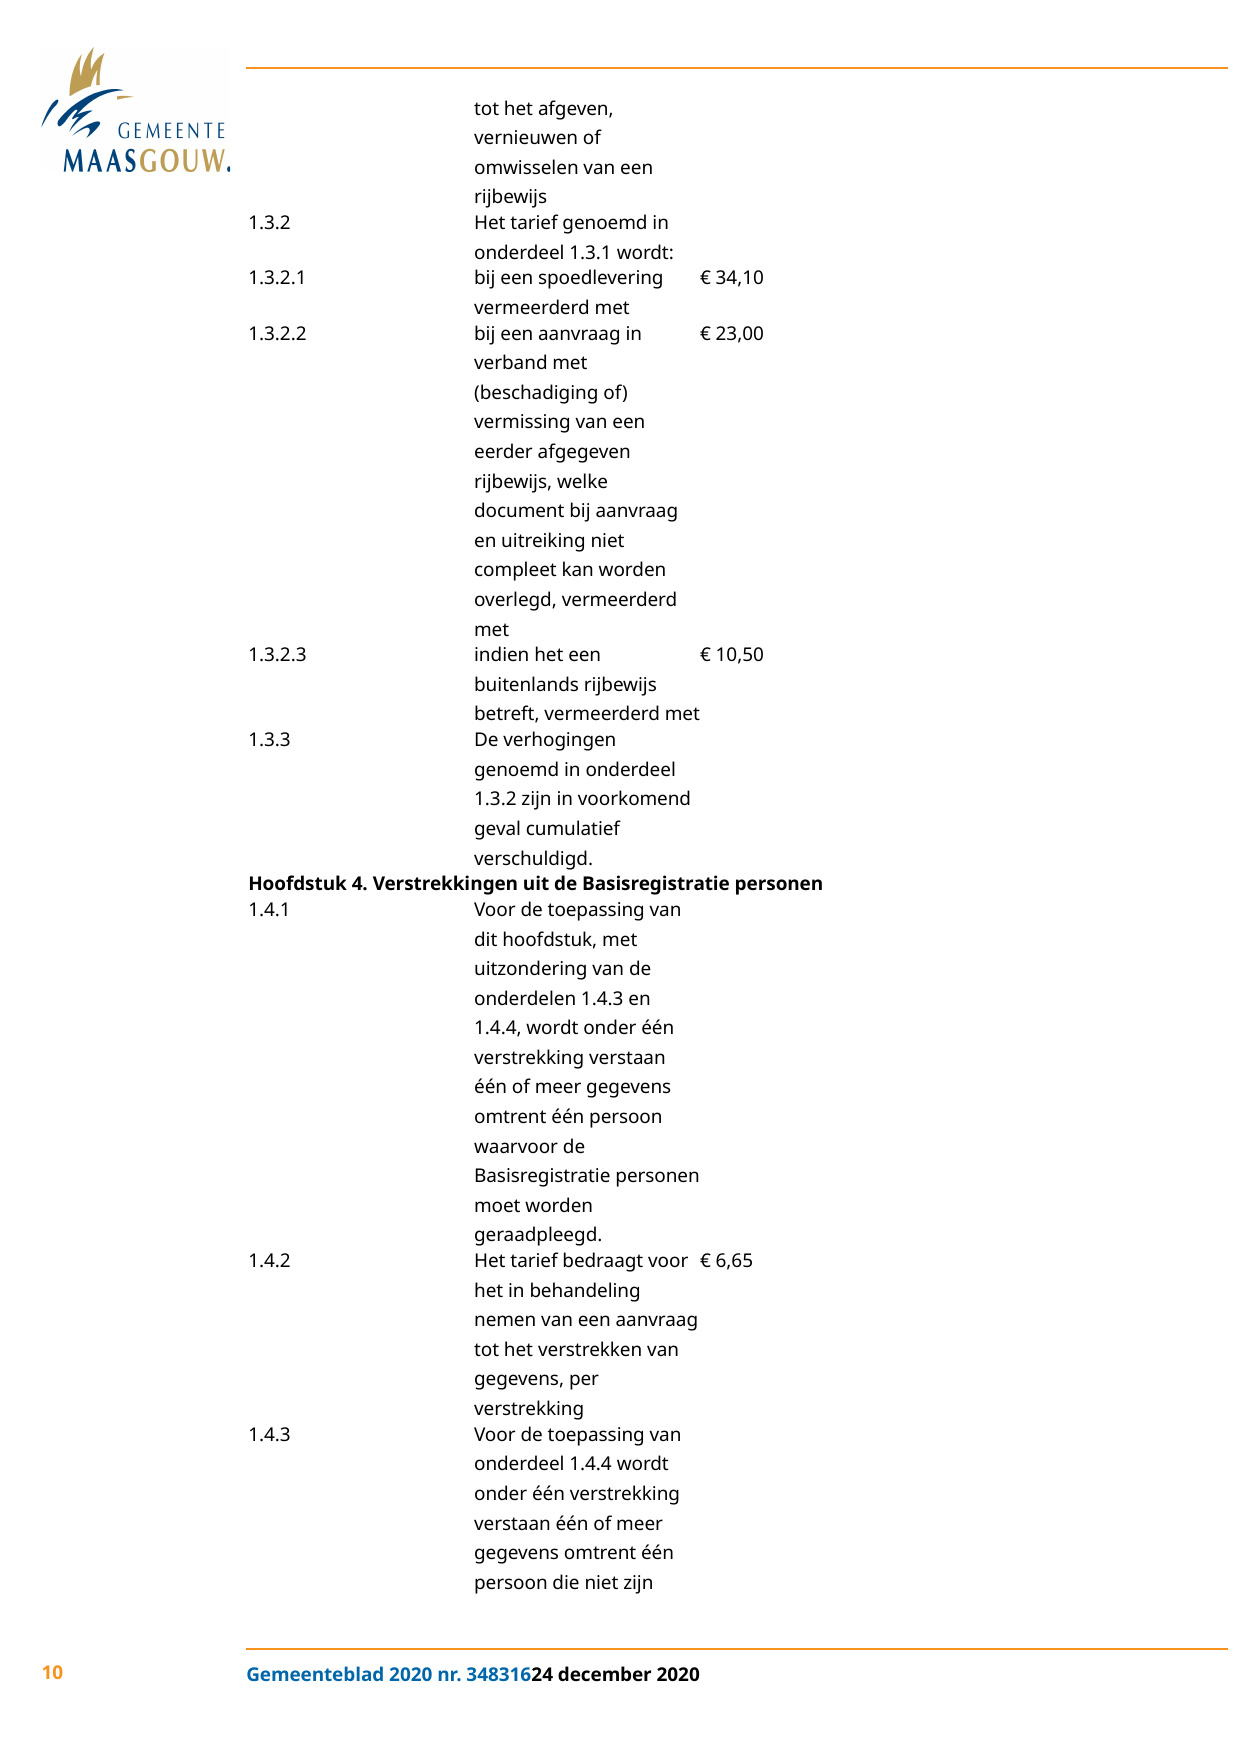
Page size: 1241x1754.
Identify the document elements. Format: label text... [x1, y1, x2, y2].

table_cell [700, 1421, 926, 1594]
table_cell De verhogingen genoemd in onderdeel 1.3.2 zijn in voorkomend geval cumulatief verschuldigd. [474, 726, 700, 870]
table_cell 1.4.2 [248, 1247, 474, 1421]
table_cell [700, 726, 926, 870]
table_cell Het tarief bedraagt voor het in behandeling nemen van een aanvraag tot het verstrekken van gegevens, per verstrekking [474, 1247, 700, 1421]
table_cell Voor de toepassing van dit hoofdstuk, met uitzondering van de onderdelen 1.4.3 en 1.4.4, wordt onder één verstrekking verstaan één of meer gegevens omtrent één persoon waarvoor de Basisregistratie personen moet worden geraadpleegd. [474, 896, 700, 1247]
table_cell € 6,65 [700, 1247, 926, 1421]
table_cell [700, 209, 926, 264]
table_cell tot het afgeven, vernieuwen of omwisselen van een rijbewijs [474, 95, 700, 209]
table_cell 1.3.2.2 [248, 320, 474, 641]
table_cell 1.3.2 [248, 209, 474, 264]
table_cell [248, 95, 474, 209]
table_cell 1.4.1 [248, 896, 474, 1247]
table_cell Hoofdstuk 4. Verstrekkingen uit de Basisregistratie personen [248, 870, 926, 896]
table_cell Voor de toepassing van onderdeel 1.4.4 wordt onder één verstrekking verstaan één of meer gegevens omtrent één persoon die niet zijn [474, 1421, 700, 1594]
table_cell [700, 95, 926, 209]
table_cell bij een aanvraag in verband met (beschadiging of) vermissing van een eerder afgegeven rijbewijs, welke document bij aanvraag en uitreiking niet compleet kan worden overlegd, vermeerderd met [474, 320, 700, 641]
table_cell 1.3.2.1 [248, 265, 474, 320]
table_cell indien het een buitenlands rijbewijs betreft, vermeerderd met [474, 641, 700, 726]
table_cell € 34,10 [700, 265, 926, 320]
table_cell [700, 896, 926, 1247]
table_cell bij een spoedlevering vermeerderd met [474, 265, 700, 320]
table_cell € 10,50 [700, 641, 926, 726]
table_cell Het tarief genoemd in onderdeel 1.3.1 wordt: [474, 209, 700, 264]
table_cell € 23,00 [700, 320, 926, 641]
table_cell 1.3.2.3 [248, 641, 474, 726]
table_cell 1.4.3 [248, 1421, 474, 1594]
picture [41, 47, 231, 172]
table_cell 1.3.3 [248, 726, 474, 870]
